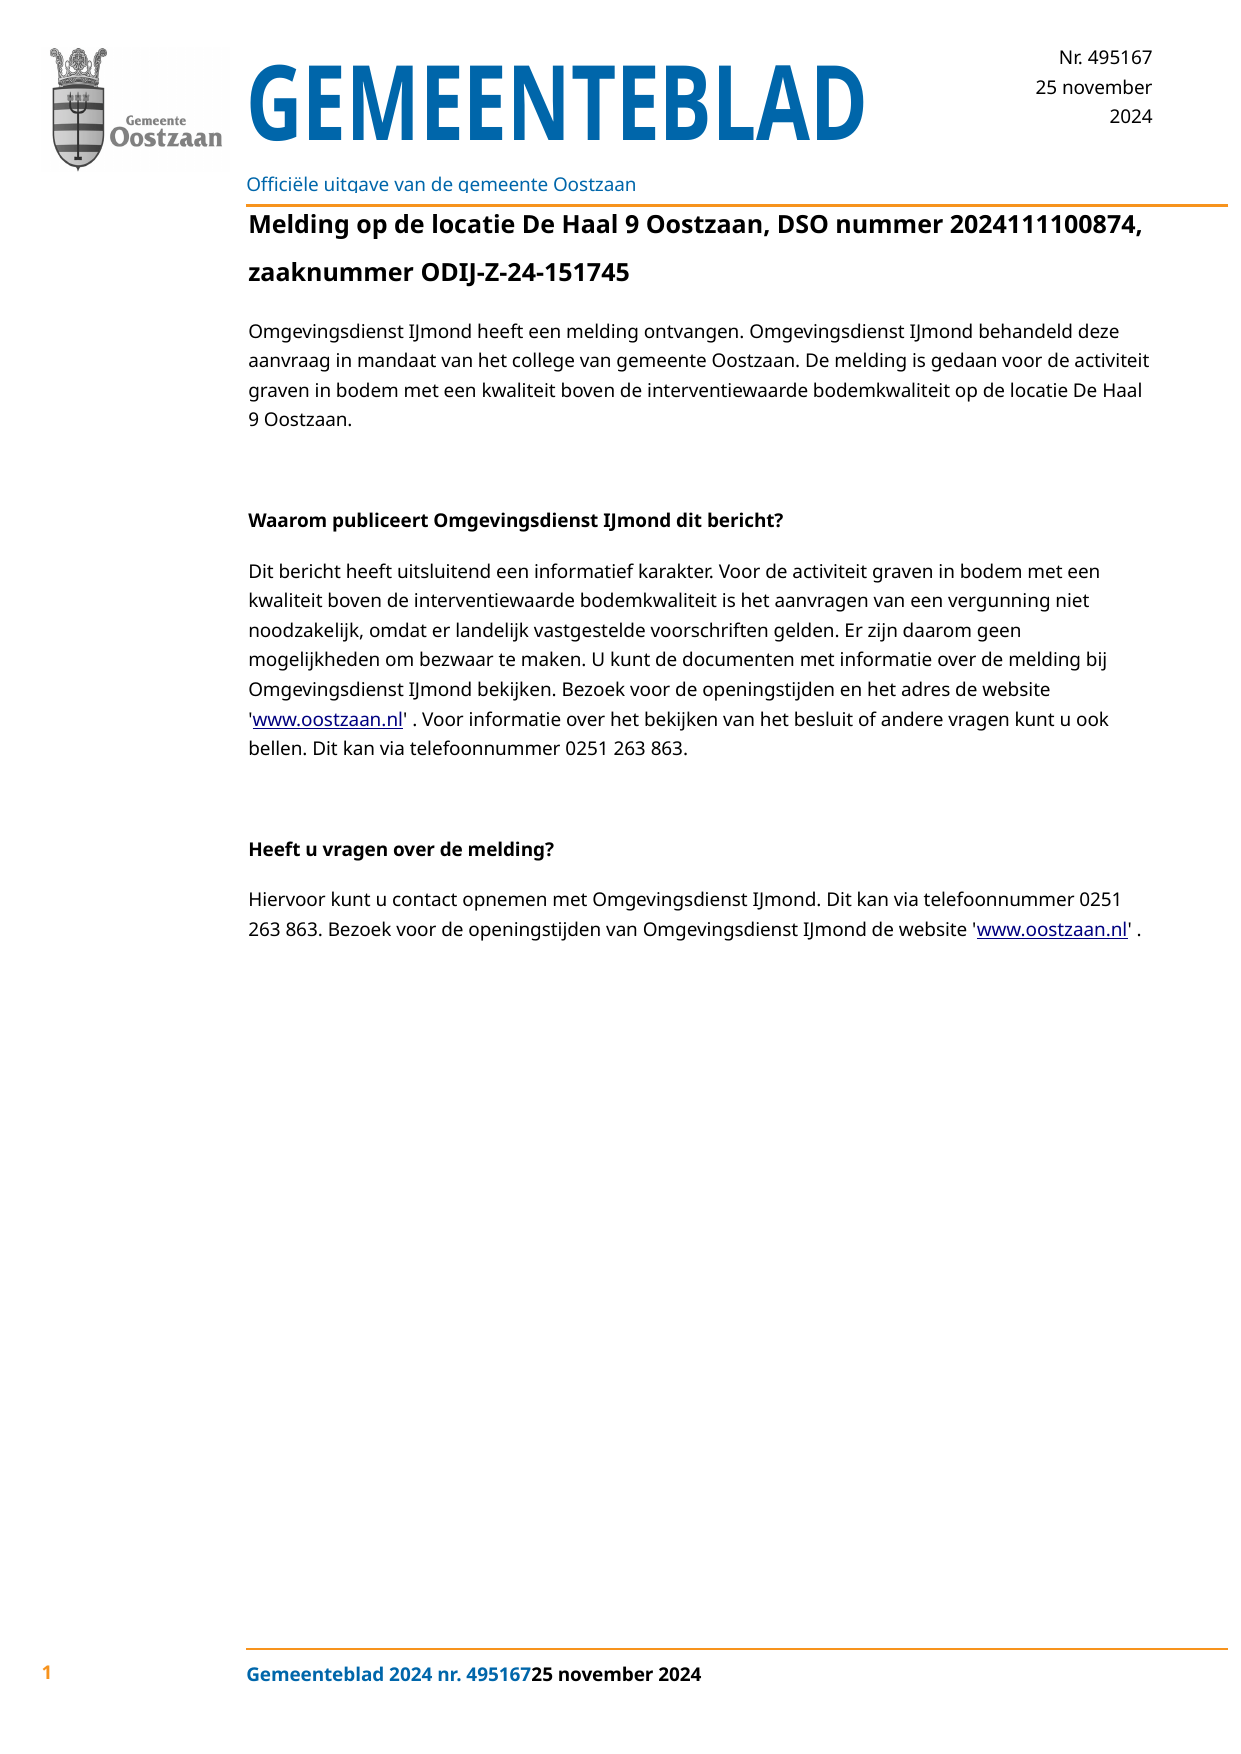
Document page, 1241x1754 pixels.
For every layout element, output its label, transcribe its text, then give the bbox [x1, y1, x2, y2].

picture [41, 47, 231, 172]
text Heeft u vragen over de melding? [248, 836, 1152, 862]
text Waarom publiceert Omgevingsdienst IJmond dit bericht? [248, 507, 1152, 533]
text Hiervoor kunt u contact opnemen met Omgevingsdienst IJmond. Dit kan via telefoonnummer 0251 263 863. Bezoek voor de openingstijden van Omgevingsdienst IJmond de website 'www.oostzaan.nl' . [248, 887, 1152, 942]
text Melding op de locatie De Haal 9 Oostzaan, DSO nummer 2024111100874, zaaknummer ODIJ-Z-24-151745 [248, 207, 1152, 288]
text Dit bericht heeft uitsluitend een informatief karakter. Voor de activiteit graven in bodem met een kwaliteit boven de interventiewaarde bodemkwaliteit is het aanvragen van een vergunning niet noodzakelijk, omdat er landelijk vastgestelde voorschriften gelden. Er zijn daarom geen mogelijkheden om bezwaar te maken. U kunt de documenten met informatie over de melding bij Omgevingsdienst IJmond bekijken. Bezoek voor de openingstijden en het adres de website 'www.oostzaan.nl' . Voor informatie over het bekijken van het besluit of andere vragen kunt u ook bellen. Dit kan via telefoonnummer 0251 263 863. [248, 558, 1152, 761]
text Omgevingsdienst IJmond heeft een melding ontvangen. Omgevingsdienst IJmond behandeld deze aanvraag in mandaat van het college van gemeente Oostzaan. De melding is gedaan voor de activiteit graven in bodem met een kwaliteit boven de interventiewaarde bodemkwaliteit op de locatie De Haal 9 Oostzaan. [248, 318, 1152, 432]
